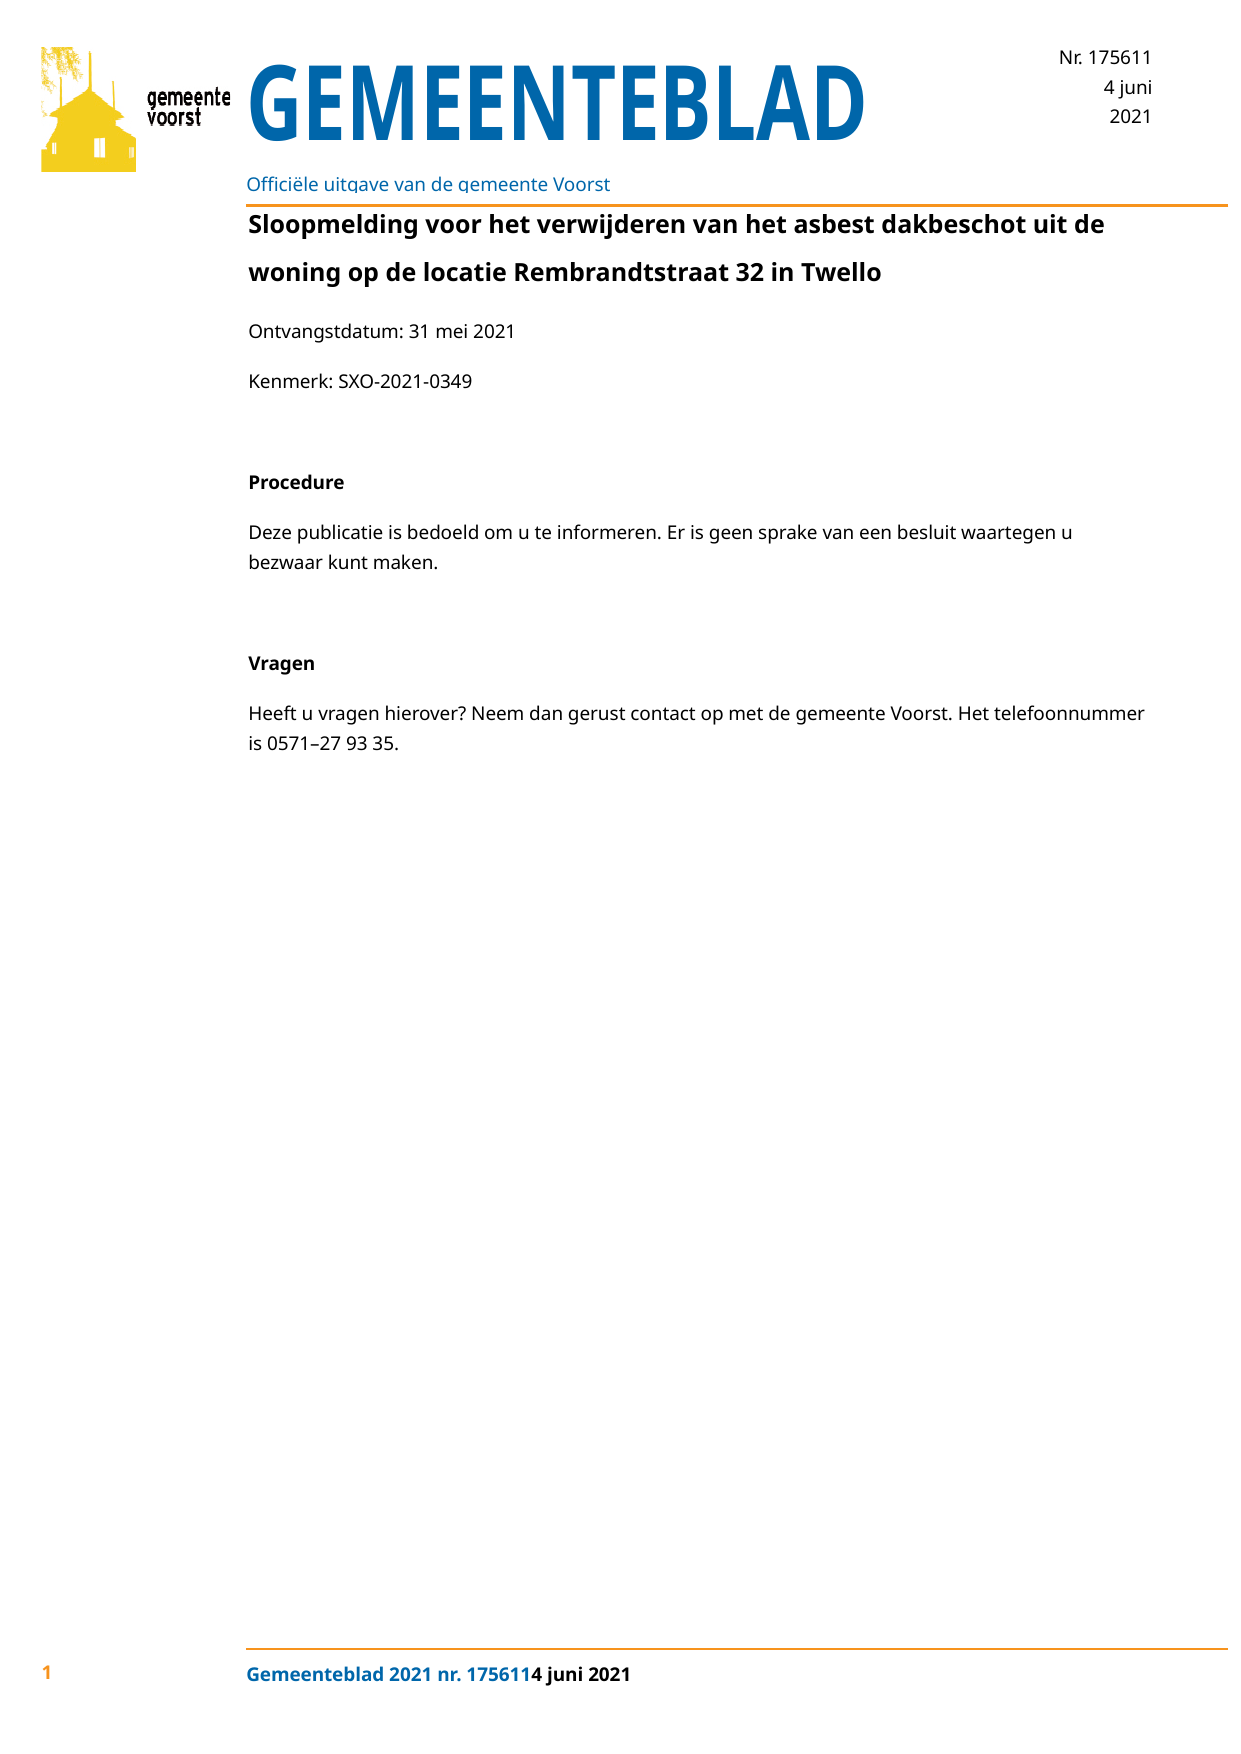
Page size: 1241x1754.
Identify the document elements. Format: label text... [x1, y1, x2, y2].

text Vragen [248, 650, 1152, 676]
text Heeft u vragen hierover? Neem dan gerust contact op met de gemeente Voorst. Het telefoonnummer is 0571–27 93 35. [248, 700, 1152, 756]
text Kenmerk: SXO-2021-0349 [248, 368, 1152, 394]
picture [41, 47, 231, 172]
text Procedure [248, 469, 1152, 495]
text Sloopmelding voor het verwijderen van het asbest dakbeschot uit de woning op de locatie Rembrandtstraat 32 in Twello [248, 207, 1152, 288]
text Deze publicatie is bedoeld om u te informeren. Er is geen sprake van een besluit waartegen u bezwaar kunt maken. [248, 519, 1152, 575]
text Ontvangstdatum: 31 mei 2021 [248, 318, 1152, 344]
